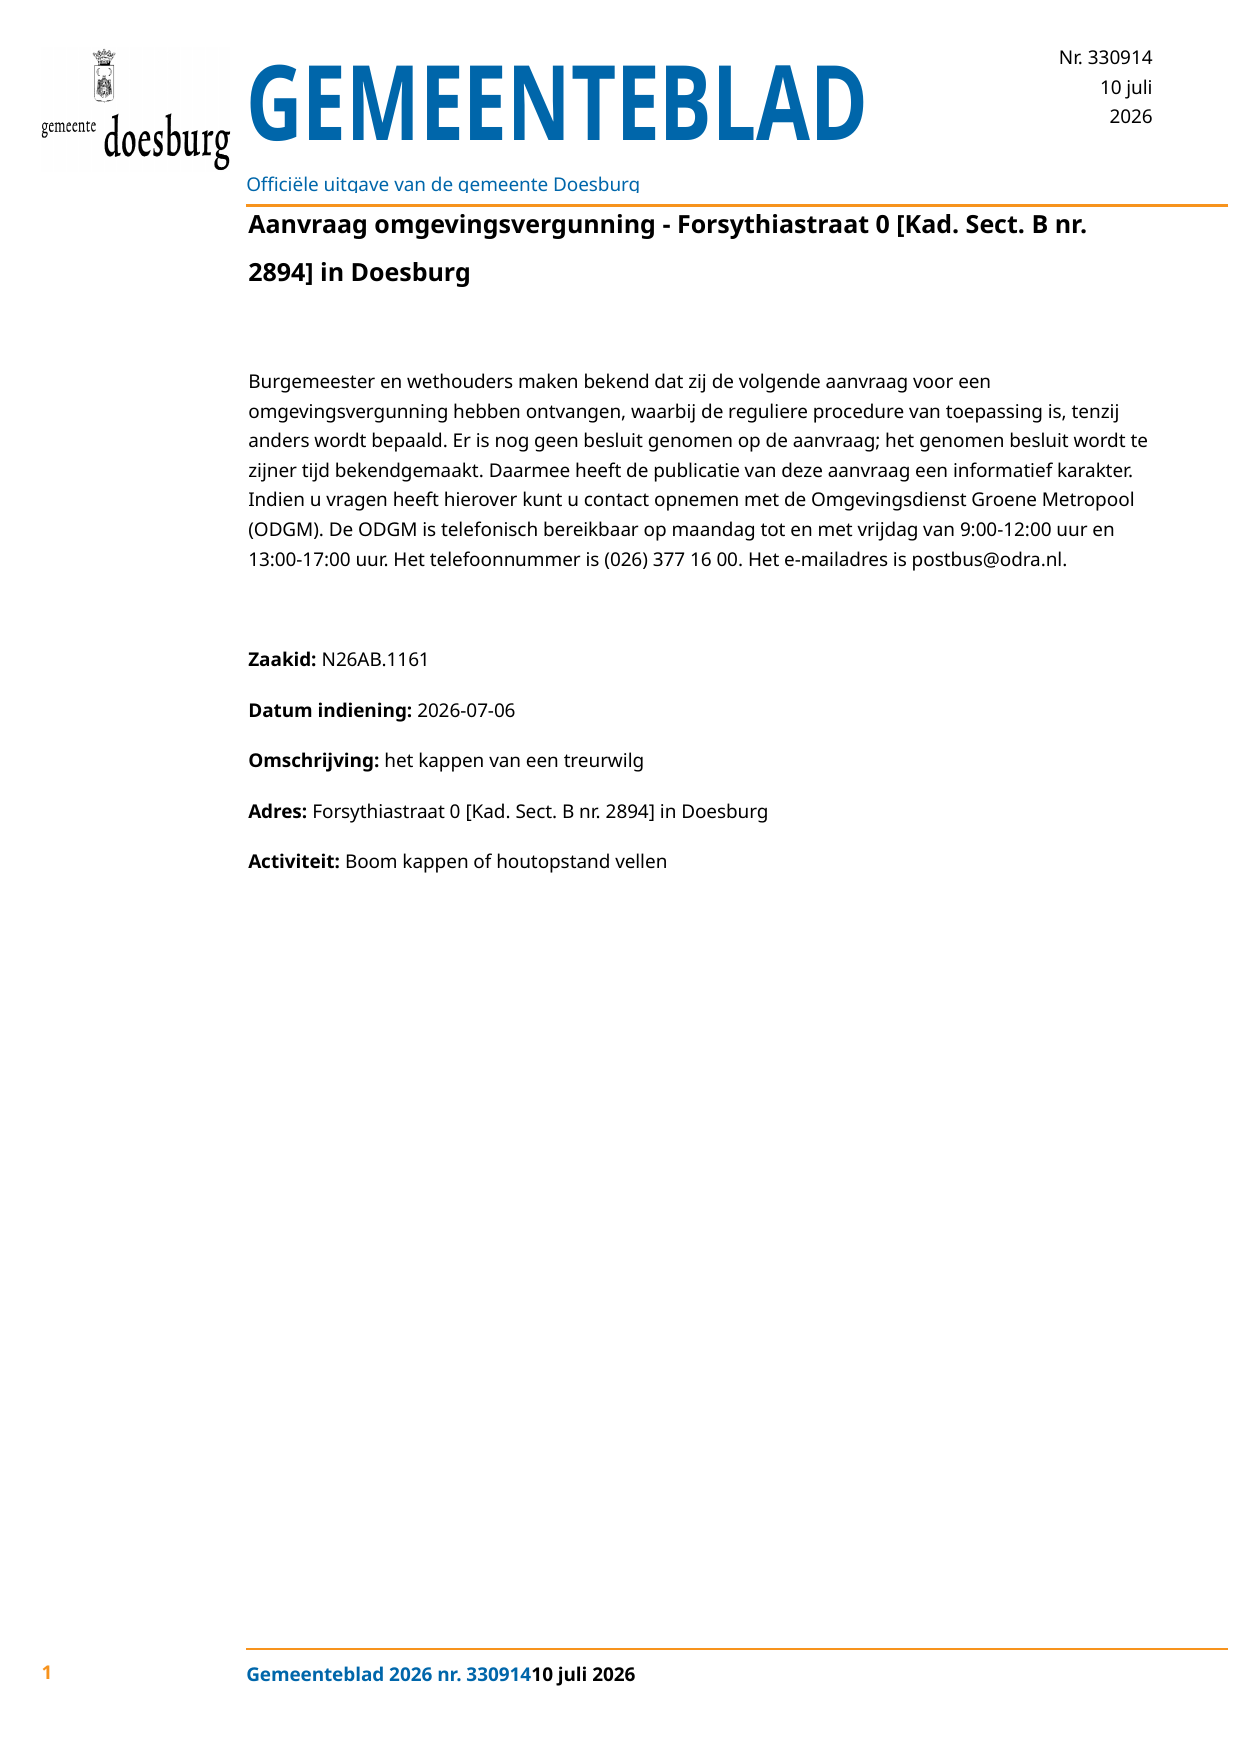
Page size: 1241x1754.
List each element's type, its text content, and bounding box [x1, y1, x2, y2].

text Omschrijving: het kappen van een treurwilg [248, 747, 1152, 773]
text Datum indiening: 2026-07-06 [248, 697, 1152, 723]
text Activiteit: Boom kappen of houtopstand vellen [248, 848, 1152, 874]
text Adres: Forsythiastraat 0 [Kad. Sect. B nr. 2894] in Doesburg [248, 798, 1152, 824]
text Burgemeester en wethouders maken bekend dat zij de volgende aanvraag voor een omgevingsvergunning hebben ontvangen, waarbij de reguliere procedure van toepassing is, tenzij anders wordt bepaald. Er is nog geen besluit genomen op de aanvraag; het genomen besluit wordt te zijner tijd bekendgemaakt. Daarmee heeft de publicatie van deze aanvraag een informatief karakter. Indien u vragen heeft hierover kunt u contact opnemen met de Omgevingsdienst Groene Metropool (ODGM). De ODGM is telefonisch bereikbaar op maandag tot en met vrijdag van 9:00-12:00 uur en 13:00-17:00 uur. Het telefoonnummer is (026) 377 16 00. Het e-mailadres is postbus@odra.nl. [248, 368, 1152, 572]
picture [41, 47, 231, 172]
text Aanvraag omgevingsvergunning - Forsythiastraat 0 [Kad. Sect. B nr. 2894] in Doesburg [248, 207, 1152, 288]
text Zaakid: N26AB.1161 [248, 647, 1152, 672]
